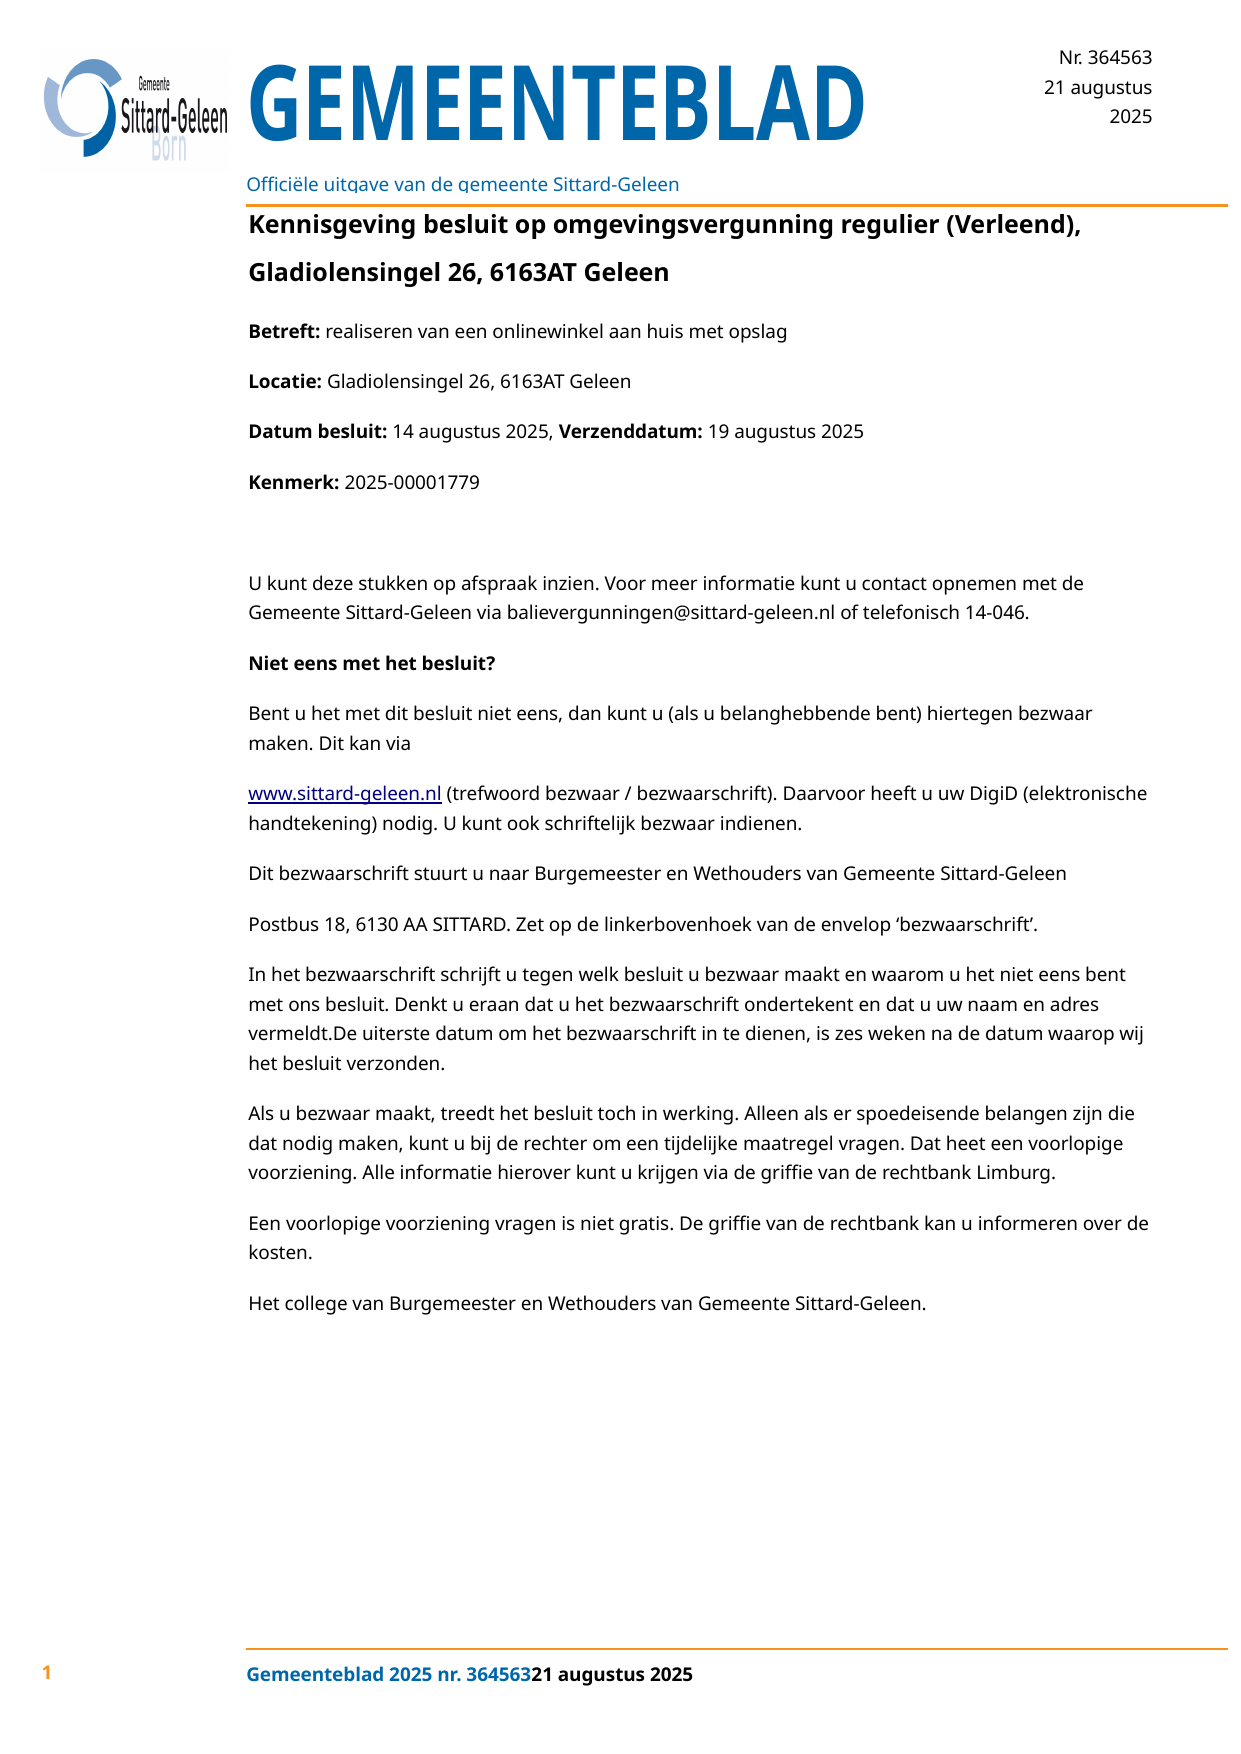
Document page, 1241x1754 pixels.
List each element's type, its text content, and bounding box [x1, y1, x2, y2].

text In het bezwaarschrift schrijft u tegen welk besluit u bezwaar maakt en waarom u het niet eens bent met ons besluit. Denkt u eraan dat u het bezwaarschrift ondertekent en dat u uw naam en adres vermeldt.De uiterste datum om het bezwaarschrift in te dienen, is zes weken na de datum waarop wij het besluit verzonden. [248, 961, 1152, 1076]
text Locatie: Gladiolensingel 26, 6163AT Geleen [248, 368, 1152, 394]
text Dit bezwaarschrift stuurt u naar Burgemeester en Wethouders van Gemeente Sittard-Geleen [248, 860, 1152, 886]
text Betreft: realiseren van een onlinewinkel aan huis met opslag [248, 318, 1152, 344]
text Kennisgeving besluit op omgevingsvergunning regulier (Verleend), Gladiolensingel 26, 6163AT Geleen [248, 207, 1152, 288]
text www.sittard-geleen.nl (trefwoord bezwaar / bezwaarschrift). Daarvoor heeft u uw DigiD (elektronische handtekening) nodig. U kunt ook schriftelijk bezwaar indienen. [248, 780, 1152, 836]
text Een voorlopige voorziening vragen is niet gratis. De griffie van de rechtbank kan u informeren over de kosten. [248, 1210, 1152, 1265]
text Postbus 18, 6130 AA SITTARD. Zet op de linkerbovenhoek van de envelop ‘bezwaarschrift’. [248, 911, 1152, 937]
text U kunt deze stukken op afspraak inzien. Voor meer informatie kunt u contact opnemen met de Gemeente Sittard-Geleen via balievergunningen@sittard-geleen.nl of telefonisch 14-046. [248, 570, 1152, 625]
text Als u bezwaar maakt, treedt het besluit toch in werking. Alleen als er spoedeisende belangen zijn die dat nodig maken, kunt u bij de rechter om een tijdelijke maatregel vragen. Dat heet een voorlopige voorziening. Alle informatie hierover kunt u krijgen via de griffie van de rechtbank Limburg. [248, 1100, 1152, 1185]
text Bent u het met dit besluit niet eens, dan kunt u (als u belanghebbende bent) hiertegen bezwaar maken. Dit kan via [248, 700, 1152, 756]
text Datum besluit: 14 augustus 2025, Verzenddatum: 19 augustus 2025 [248, 419, 1152, 444]
text Het college van Burgemeester en Wethouders van Gemeente Sittard-Geleen. [248, 1290, 1152, 1316]
text Niet eens met het besluit? [248, 650, 1152, 676]
picture [41, 47, 231, 172]
text Kenmerk: 2025-00001779 [248, 469, 1152, 495]
